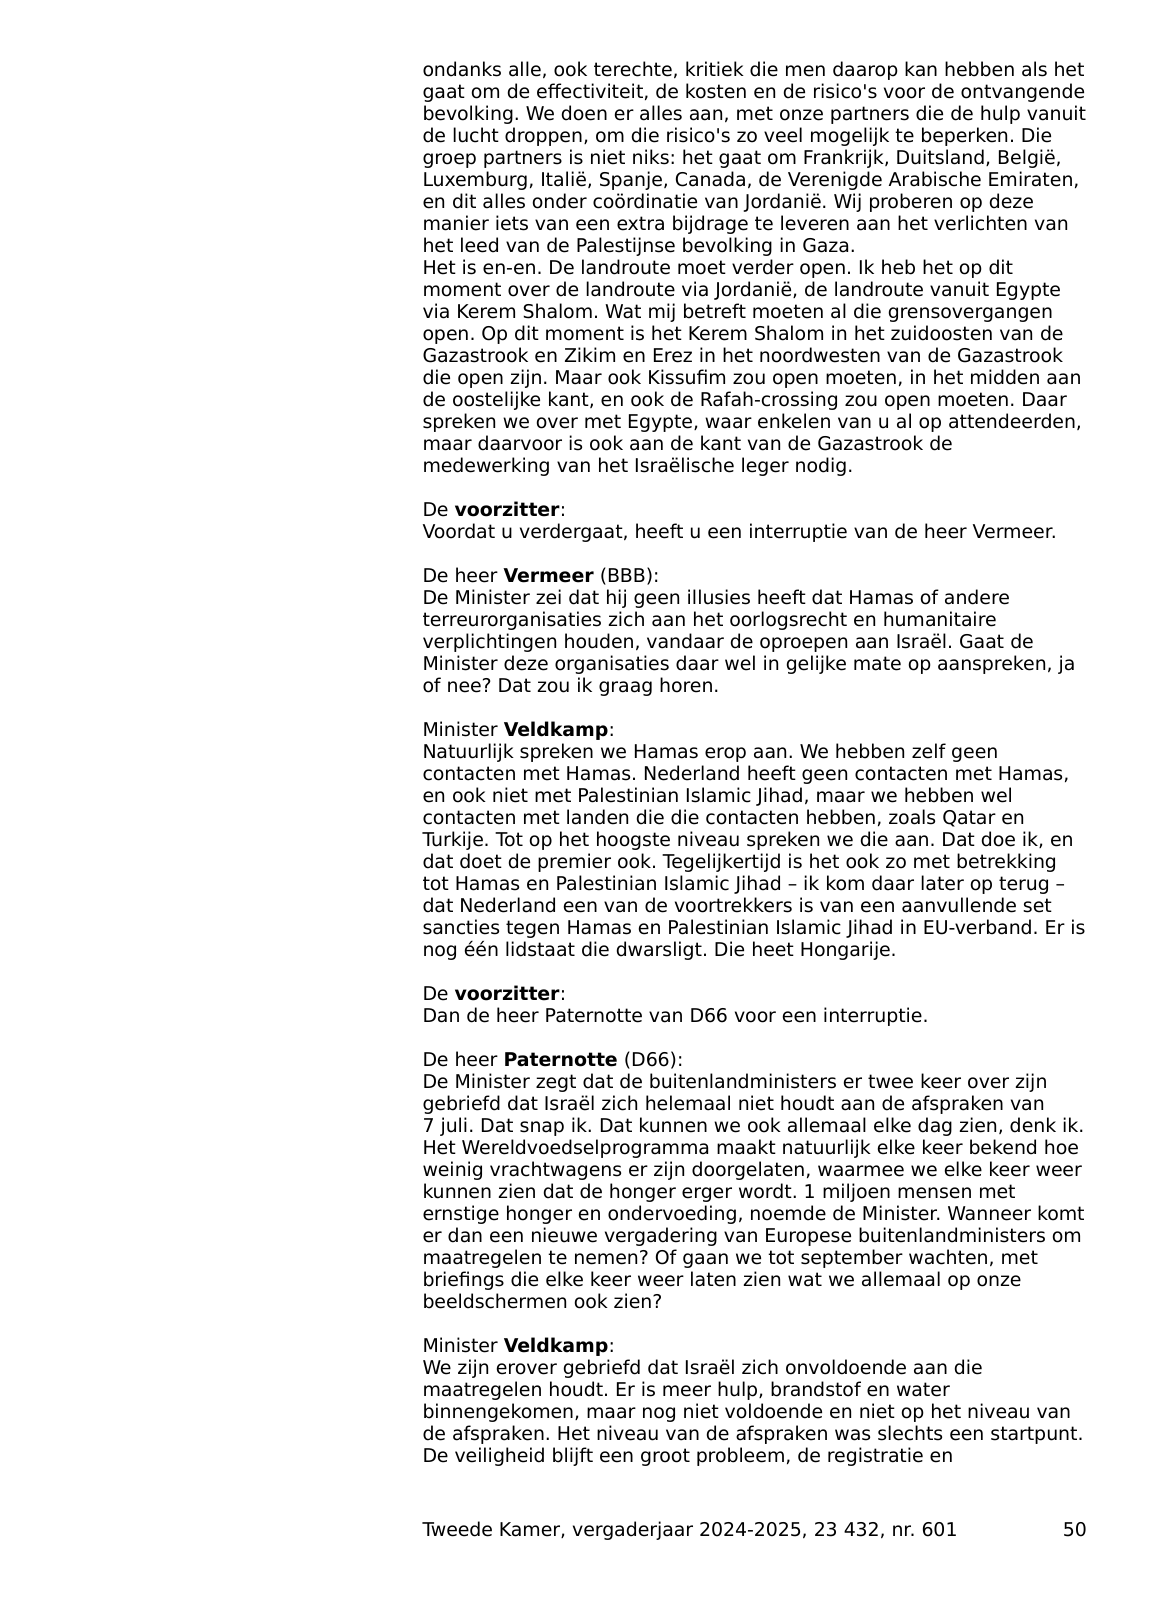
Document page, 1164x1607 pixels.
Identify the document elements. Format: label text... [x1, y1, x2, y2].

text Minister Veldkamp: [422, 719, 1087, 741]
text De Minister zegt dat de buitenlandministers er twee keer over zijn gebriefd dat Israël zich helemaal niet houdt aan de afspraken van 7 juli. Dat snap ik. Dat kunnen we ook allemaal elke dag zien, denk ik. Het Wereldvoedselprogramma maakt natuurlijk elke keer bekend hoe weinig vrachtwagens er zijn doorgelaten, waarmee we elke keer weer kunnen zien dat de honger erger wordt. 1 miljoen mensen met ernstige honger en ondervoeding, noemde de Minister. Wanneer komt er dan een nieuwe vergadering van Europese buitenlandministers om maatregelen te nemen? Of gaan we tot september wachten, met briefings die elke keer weer laten zien wat we allemaal op onze beeldschermen ook zien? [422, 1071, 1087, 1313]
text Natuurlijk spreken we Hamas erop aan. We hebben zelf geen contacten met Hamas. Nederland heeft geen contacten met Hamas, en ook niet met Palestinian Islamic Jihad, maar we hebben wel contacten met landen die die contacten hebben, zoals Qatar en Turkije. Tot op het hoogste niveau spreken we die aan. Dat doe ik, en dat doet de premier ook. Tegelijkertijd is het ook zo met betrekking tot Hamas en Palestinian Islamic Jihad – ik kom daar later op terug – dat Nederland een van de voortrekkers is van een aanvullende set sancties tegen Hamas en Palestinian Islamic Jihad in EU-verband. Er is nog één lidstaat die dwarsligt. Die heet Hongarije. [422, 741, 1087, 961]
text Het is en-en. De landroute moet verder open. Ik heb het op dit moment over de landroute via Jordanië, de landroute vanuit Egypte via Kerem Shalom. Wat mij betreft moeten al die grensovergangen open. Op dit moment is het Kerem Shalom in het zuidoosten van de Gazastrook en Zikim en Erez in het noordwesten van de Gazastrook die open zijn. Maar ook Kissufim zou open moeten, in het midden aan de oostelijke kant, en ook de Rafah-crossing zou open moeten. Daar spreken we over met Egypte, waar enkelen van u al op attendeerden, maar daarvoor is ook aan de kant van de Gazastrook de medewerking van het Israëlische leger nodig. [422, 257, 1087, 477]
text De heer Vermeer (BBB): [422, 565, 1087, 587]
text Minister Veldkamp: [422, 1335, 1087, 1357]
text ondanks alle, ook terechte, kritiek die men daarop kan hebben als het gaat om de effectiviteit, de kosten en de risico's voor de ontvangende bevolking. We doen er alles aan, met onze partners die de hulp vanuit de lucht droppen, om die risico's zo veel mogelijk te beperken. Die groep partners is niet niks: het gaat om Frankrijk, Duitsland, België, Luxemburg, Italië, Spanje, Canada, de Verenigde Arabische Emiraten, en dit alles onder coördinatie van Jordanië. Wij proberen op deze manier iets van een extra bijdrage te leveren aan het verlichten van het leed van de Palestijnse bevolking in Gaza. [422, 59, 1087, 257]
text Voordat u verdergaat, heeft u een interruptie van de heer Vermeer. [422, 521, 1087, 543]
text De voorzitter: [422, 983, 1087, 1005]
text De Minister zei dat hij geen illusies heeft dat Hamas of andere terreurorganisaties zich aan het oorlogsrecht en humanitaire verplichtingen houden, vandaar de oproepen aan Israël. Gaat de Minister deze organisaties daar wel in gelijke mate op aanspreken, ja of nee? Dat zou ik graag horen. [422, 587, 1087, 697]
text Dan de heer Paternotte van D66 voor een interruptie. [422, 1005, 1087, 1027]
text De heer Paternotte (D66): [422, 1049, 1087, 1071]
text We zijn erover gebriefd dat Israël zich onvoldoende aan die maatregelen houdt. Er is meer hulp, brandstof en water binnengekomen, maar nog niet voldoende en niet op het niveau van de afspraken. Het niveau van de afspraken was slechts een startpunt. De veiligheid blijft een groot probleem, de registratie en [422, 1357, 1087, 1467]
text De voorzitter: [422, 499, 1087, 521]
